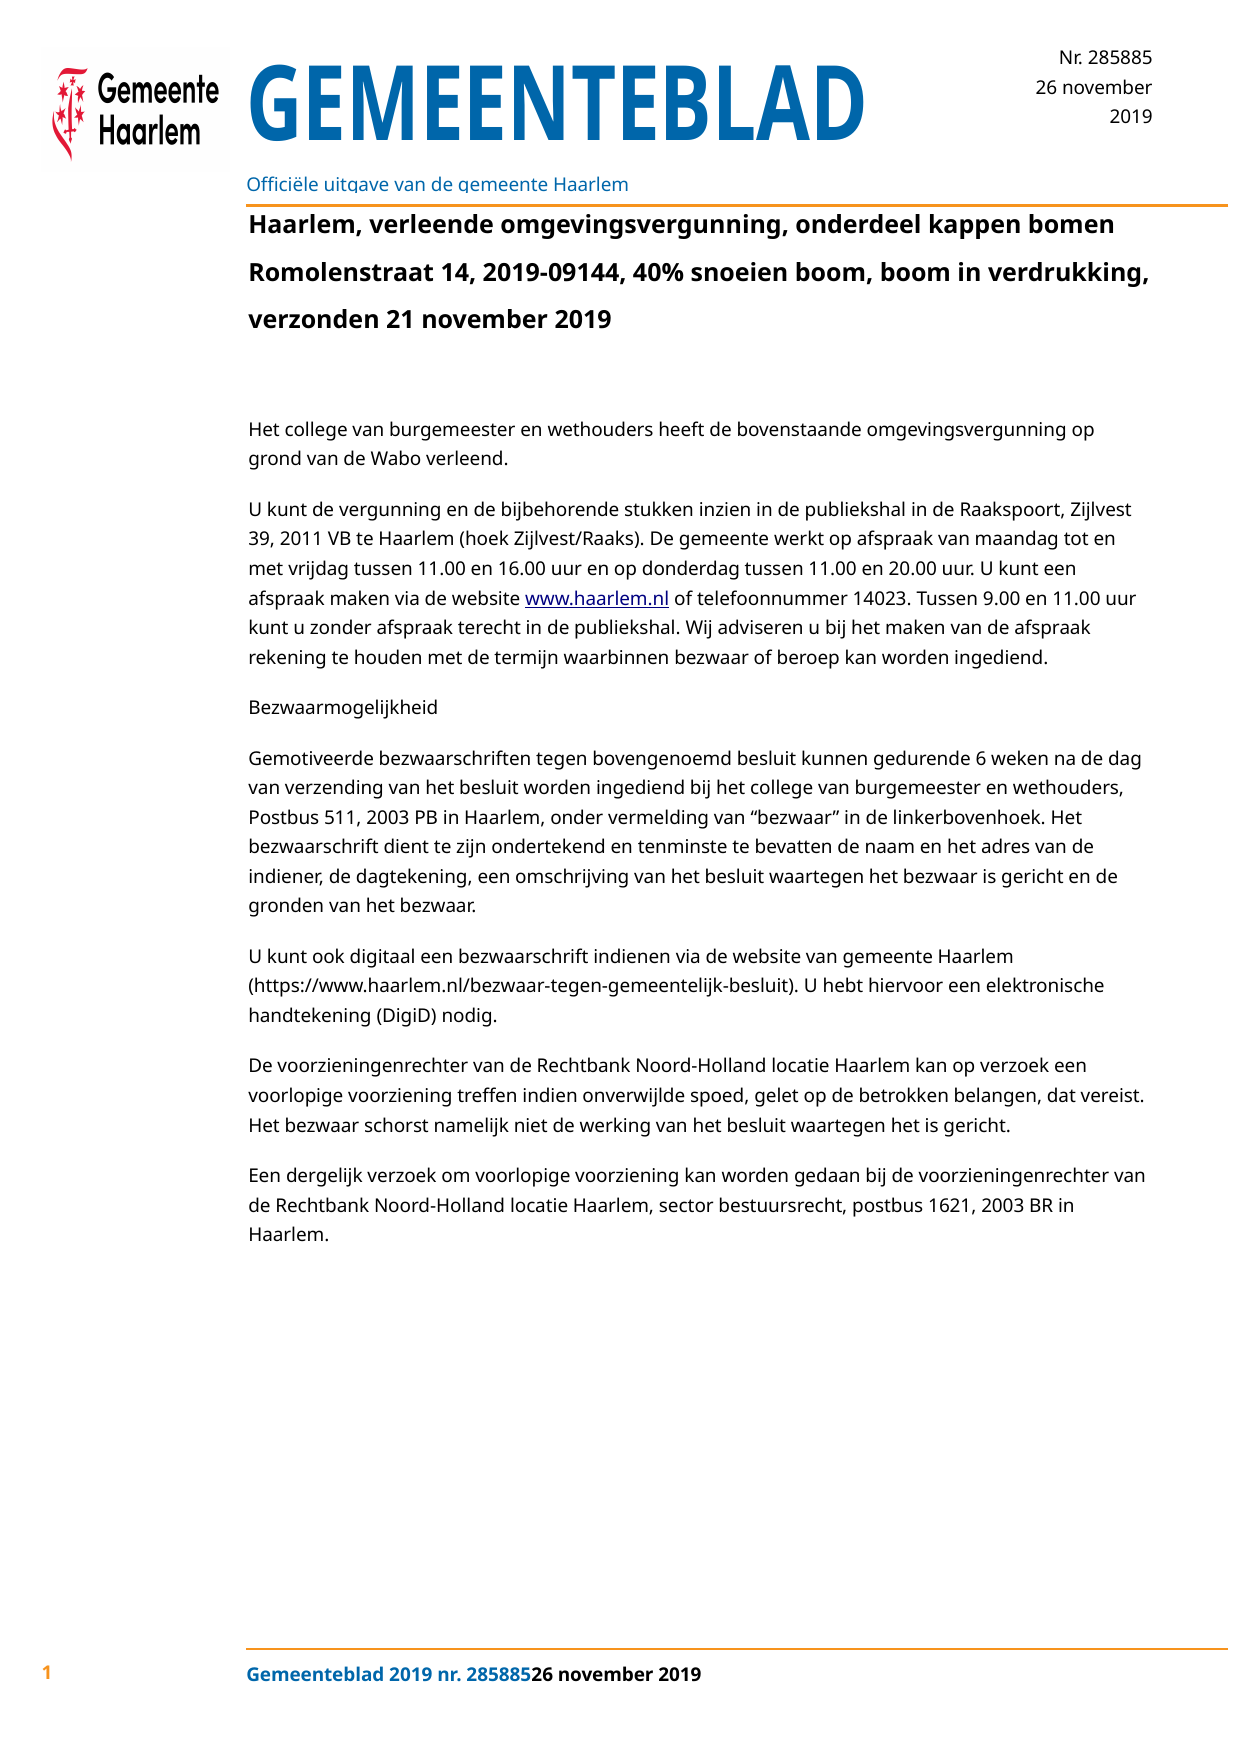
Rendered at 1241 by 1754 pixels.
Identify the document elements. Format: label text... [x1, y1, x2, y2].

text Haarlem, verleende omgevingsvergunning, onderdeel kappen bomen Romolenstraat 14, 2019-09144, 40% snoeien boom, boom in verdrukking, verzonden 21 november 2019 [248, 207, 1152, 336]
text Het college van burgemeester en wethouders heeft de bovenstaande omgevingsvergunning op grond van de Wabo verleend. [248, 416, 1152, 471]
text Een dergelijk verzoek om voorlopige voorziening kan worden gedaan bij de voorzieningenrechter van de Rechtbank Noord-Holland locatie Haarlem, sector bestuursrecht, postbus 1621, 2003 BR in Haarlem. [248, 1162, 1152, 1247]
text Bezwaarmogelijkheid [248, 694, 1152, 720]
text U kunt ook digitaal een bezwaarschrift indienen via de website van gemeente Haarlem (https://www.haarlem.nl/bezwaar-tegen-gemeentelijk-besluit). U hebt hiervoor een elektronische handtekening (DigiD) nodig. [248, 943, 1152, 1028]
text De voorzieningenrechter van de Rechtbank Noord-Holland locatie Haarlem kan op verzoek een voorlopige voorziening treffen indien onverwijlde spoed, gelet op de betrokken belangen, dat vereist. Het bezwaar schorst namelijk niet de werking van het besluit waartegen het is gericht. [248, 1053, 1152, 1137]
text U kunt de vergunning en de bijbehorende stukken inzien in de publiekshal in de Raakspoort, Zijlvest 39, 2011 VB te Haarlem (hoek Zijlvest/Raaks). De gemeente werkt op afspraak van maandag tot en met vrijdag tussen 11.00 en 16.00 uur en op donderdag tussen 11.00 en 20.00 uur. U kunt een afspraak maken via de website www.haarlem.nl of telefoonnummer 14023. Tussen 9.00 en 11.00 uur kunt u zonder afspraak terecht in de publiekshal. Wij adviseren u bij het maken van de afspraak rekening te houden met de termijn waarbinnen bezwaar of beroep kan worden ingediend. [248, 496, 1152, 669]
picture [41, 47, 231, 172]
text Gemotiveerde bezwaarschriften tegen bovengenoemd besluit kunnen gedurende 6 weken na de dag van verzending van het besluit worden ingediend bij het college van burgemeester en wethouders, Postbus 511, 2003 PB in Haarlem, onder vermelding van “bezwaar” in de linkerbovenhoek. Het bezwaarschrift dient te zijn ondertekend en tenminste te bevatten de naam en het adres van de indiener, de dagtekening, een omschrijving van het besluit waartegen het bezwaar is gericht en de gronden van het bezwaar. [248, 745, 1152, 918]
